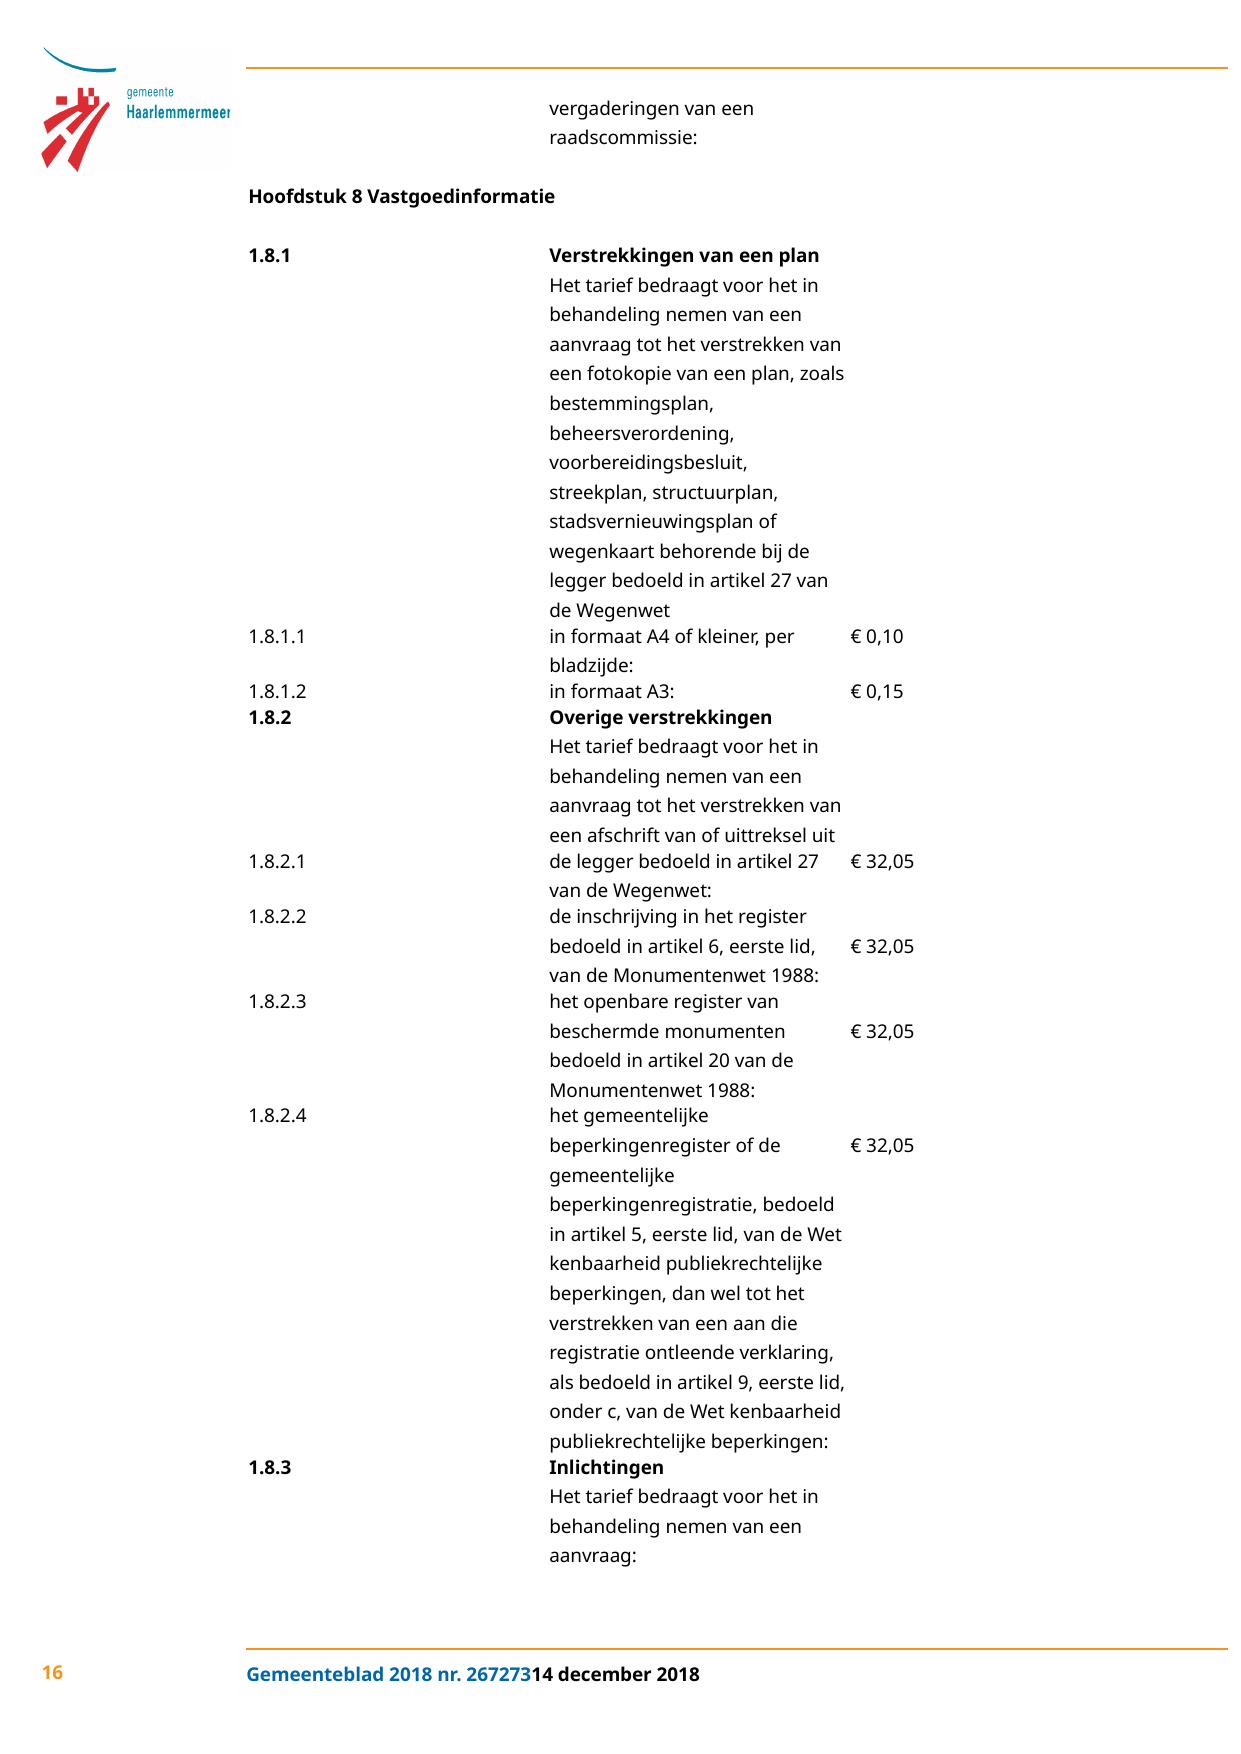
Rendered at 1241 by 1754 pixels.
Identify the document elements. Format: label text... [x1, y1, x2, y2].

table_cell 1.8.2.2 [248, 903, 549, 988]
table_cell Overige verstrekkingen Het tarief bedraagt voor het in behandeling nemen van een aanvraag tot het verstrekken van een afschrift van of uittreksel uit [549, 704, 850, 848]
table_cell € 0,15 [850, 678, 1152, 704]
table_cell 1.8.1.1 [248, 623, 549, 678]
table_cell 1.8.1.2 [248, 678, 549, 704]
table_cell het gemeentelijke beperkingenregister of de gemeentelijke beperkingenregistratie, bedoeld in artikel 5, eerste lid, van de Wet kenbaarheid publiekrechtelijke beperkingen, dan wel tot het verstrekken van een aan die registratie ontleende verklaring, als bedoeld in artikel 9, eerste lid, onder c, van de Wet kenbaarheid publiekrechtelijke beperkingen: [549, 1103, 850, 1454]
table_cell € 32,05 [850, 848, 1152, 903]
table_cell 1.8.3 [248, 1454, 549, 1568]
table_cell [850, 704, 1152, 848]
text Hoofdstuk 8 Vastgoedinformatie [248, 183, 1152, 209]
table_cell 1.8.2.1 [248, 848, 549, 903]
table_cell de inschrijving in het register bedoeld in artikel 6, eerste lid, van de Monumentenwet 1988: [549, 903, 850, 988]
table_cell het openbare register van beschermde monumenten bedoeld in artikel 20 van de Monumentenwet 1988: [549, 988, 850, 1103]
table_cell [850, 95, 1152, 150]
table_cell in formaat A4 of kleiner, per bladzijde: [549, 623, 850, 678]
table_cell in formaat A3: [549, 678, 850, 704]
table_header 1.8.1 [248, 242, 549, 623]
picture [41, 47, 231, 172]
table_cell [248, 95, 549, 150]
table_cell € 32,05 [850, 988, 1152, 1103]
table_cell € 0,10 [850, 623, 1152, 678]
table_cell vergaderingen van een raadscommissie: [549, 95, 850, 150]
table_cell 1.8.2 [248, 704, 549, 848]
table_cell € 32,05 [850, 1103, 1152, 1454]
table_cell Inlichtingen Het tarief bedraagt voor het in behandeling nemen van een aanvraag: [549, 1454, 850, 1568]
table_cell 1.8.2.4 [248, 1103, 549, 1454]
table_cell 1.8.2.3 [248, 988, 549, 1103]
table_cell € 32,05 [850, 903, 1152, 988]
table_header [850, 242, 1152, 623]
table_header Verstrekkingen van een plan Het tarief bedraagt voor het in behandeling nemen van een aanvraag tot het verstrekken van een fotokopie van een plan, zoals bestemmingsplan, beheersverordening, voorbereidingsbesluit, streekplan, structuurplan, stadsvernieuwingsplan of wegenkaart behorende bij de legger bedoeld in artikel 27 van de Wegenwet [549, 242, 850, 623]
table_cell [850, 1454, 1152, 1568]
table_cell de legger bedoeld in artikel 27 van de Wegenwet: [549, 848, 850, 903]
